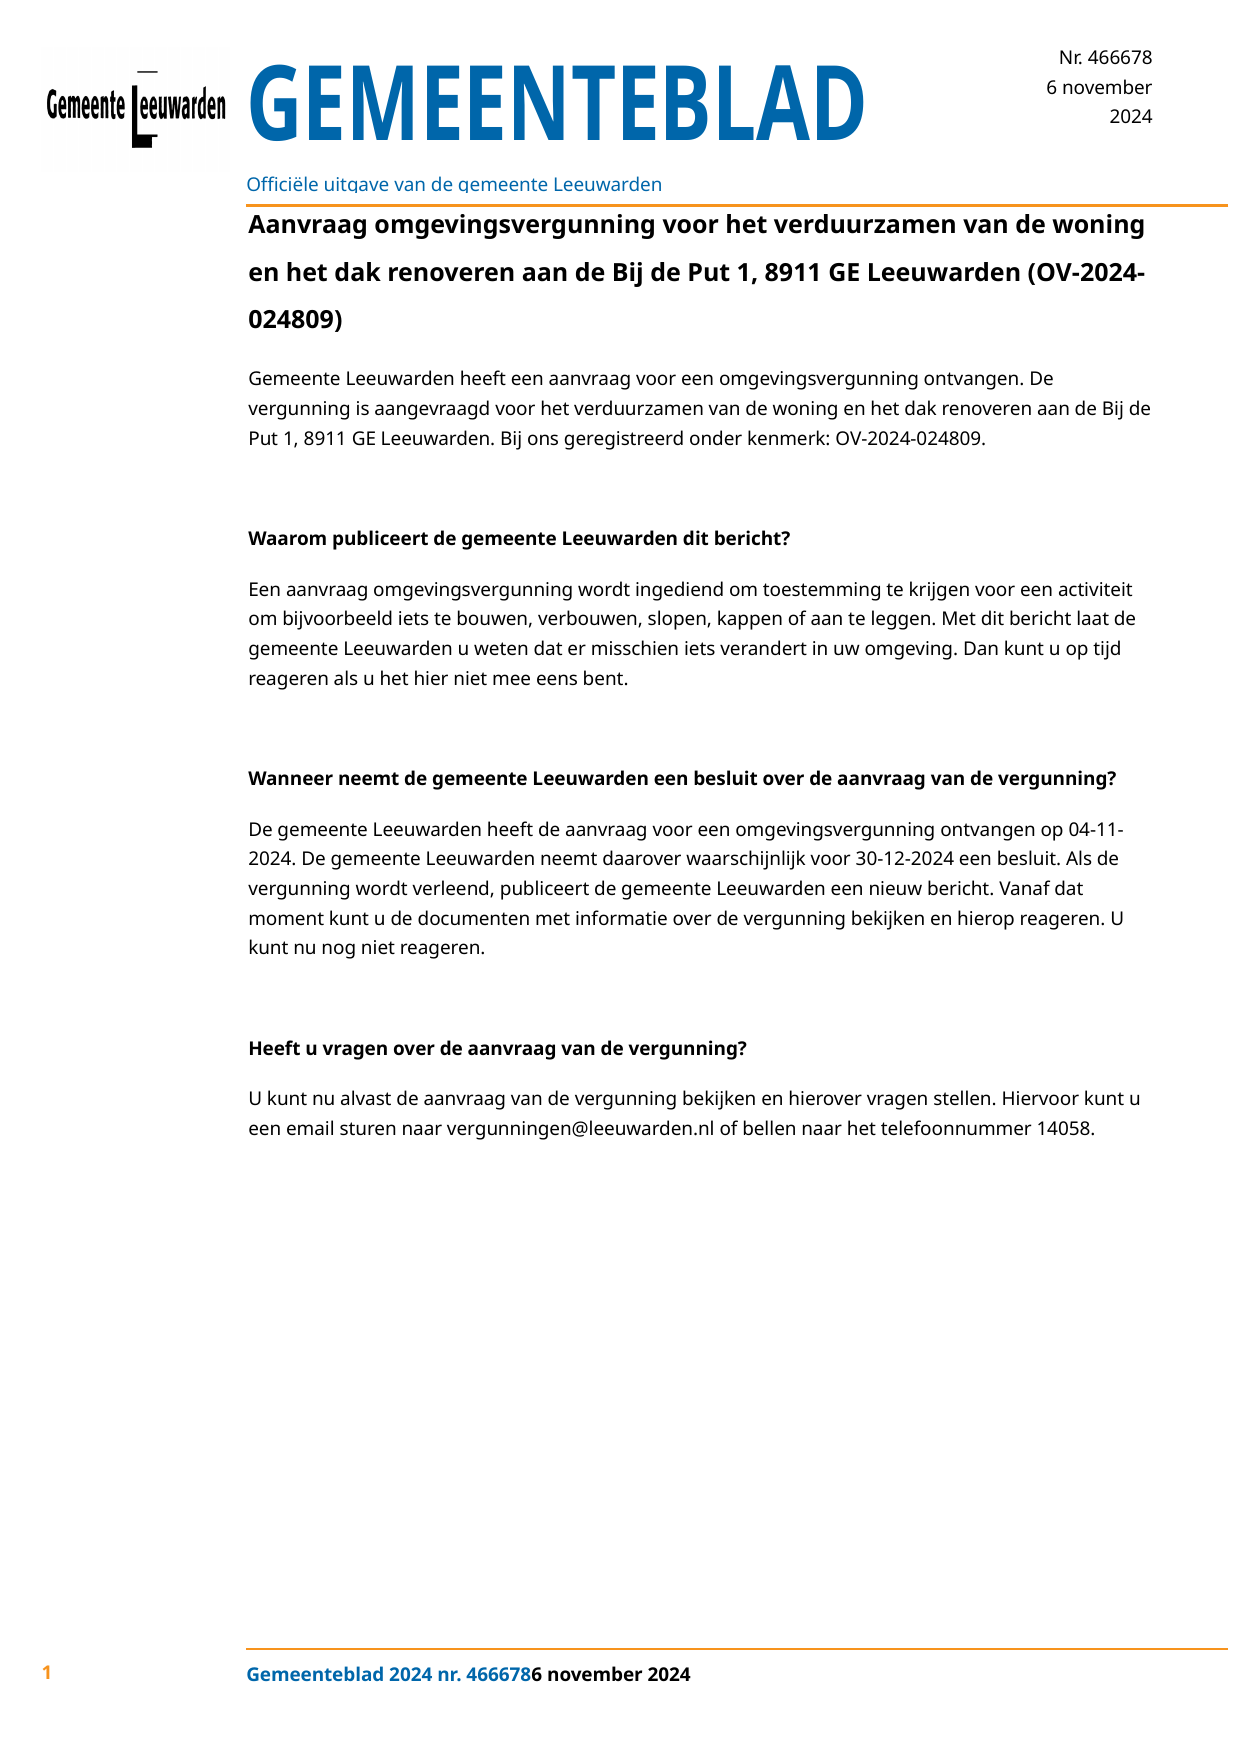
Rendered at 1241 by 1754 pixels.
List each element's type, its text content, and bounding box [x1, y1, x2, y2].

text Heeft u vragen over de aanvraag van de vergunning? [248, 1035, 1152, 1061]
picture [41, 47, 231, 172]
text De gemeente Leeuwarden heeft de aanvraag voor een omgevingsvergunning ontvangen op 04-11-2024. De gemeente Leeuwarden neemt daarover waarschijnlijk voor 30-12-2024 een besluit. Als de vergunning wordt verleend, publiceert de gemeente Leeuwarden een nieuw bericht. Vanaf dat moment kunt u de documenten met informatie over de vergunning bekijken en hierop reageren. U kunt nu nog niet reageren. [248, 816, 1152, 960]
text Wanneer neemt de gemeente Leeuwarden een besluit over de aanvraag van de vergunning? [248, 766, 1152, 791]
text U kunt nu alvast de aanvraag van de vergunning bekijken en hierover vragen stellen. Hiervoor kunt u een email sturen naar vergunningen@leeuwarden.nl of bellen naar het telefoonnummer 14058. [248, 1086, 1152, 1141]
text Een aanvraag omgevingsvergunning wordt ingediend om toestemming te krijgen voor een activiteit om bijvoorbeeld iets te bouwen, verbouwen, slopen, kappen of aan te leggen. Met dit bericht laat de gemeente Leeuwarden u weten dat er misschien iets verandert in uw omgeving. Dan kunt u op tijd reageren als u het hier niet mee eens bent. [248, 576, 1152, 690]
text Waarom publiceert de gemeente Leeuwarden dit bericht? [248, 526, 1152, 551]
text Aanvraag omgevingsvergunning voor het verduurzamen van de woning en het dak renoveren aan de Bij de Put 1, 8911 GE Leeuwarden (OV-2024-024809) [248, 207, 1152, 336]
text Gemeente Leeuwarden heeft een aanvraag voor een omgevingsvergunning ontvangen. De vergunning is aangevraagd voor het verduurzamen van de woning en het dak renoveren aan de Bij de Put 1, 8911 GE Leeuwarden. Bij ons geregistreerd onder kenmerk: OV-2024-024809. [248, 366, 1152, 450]
